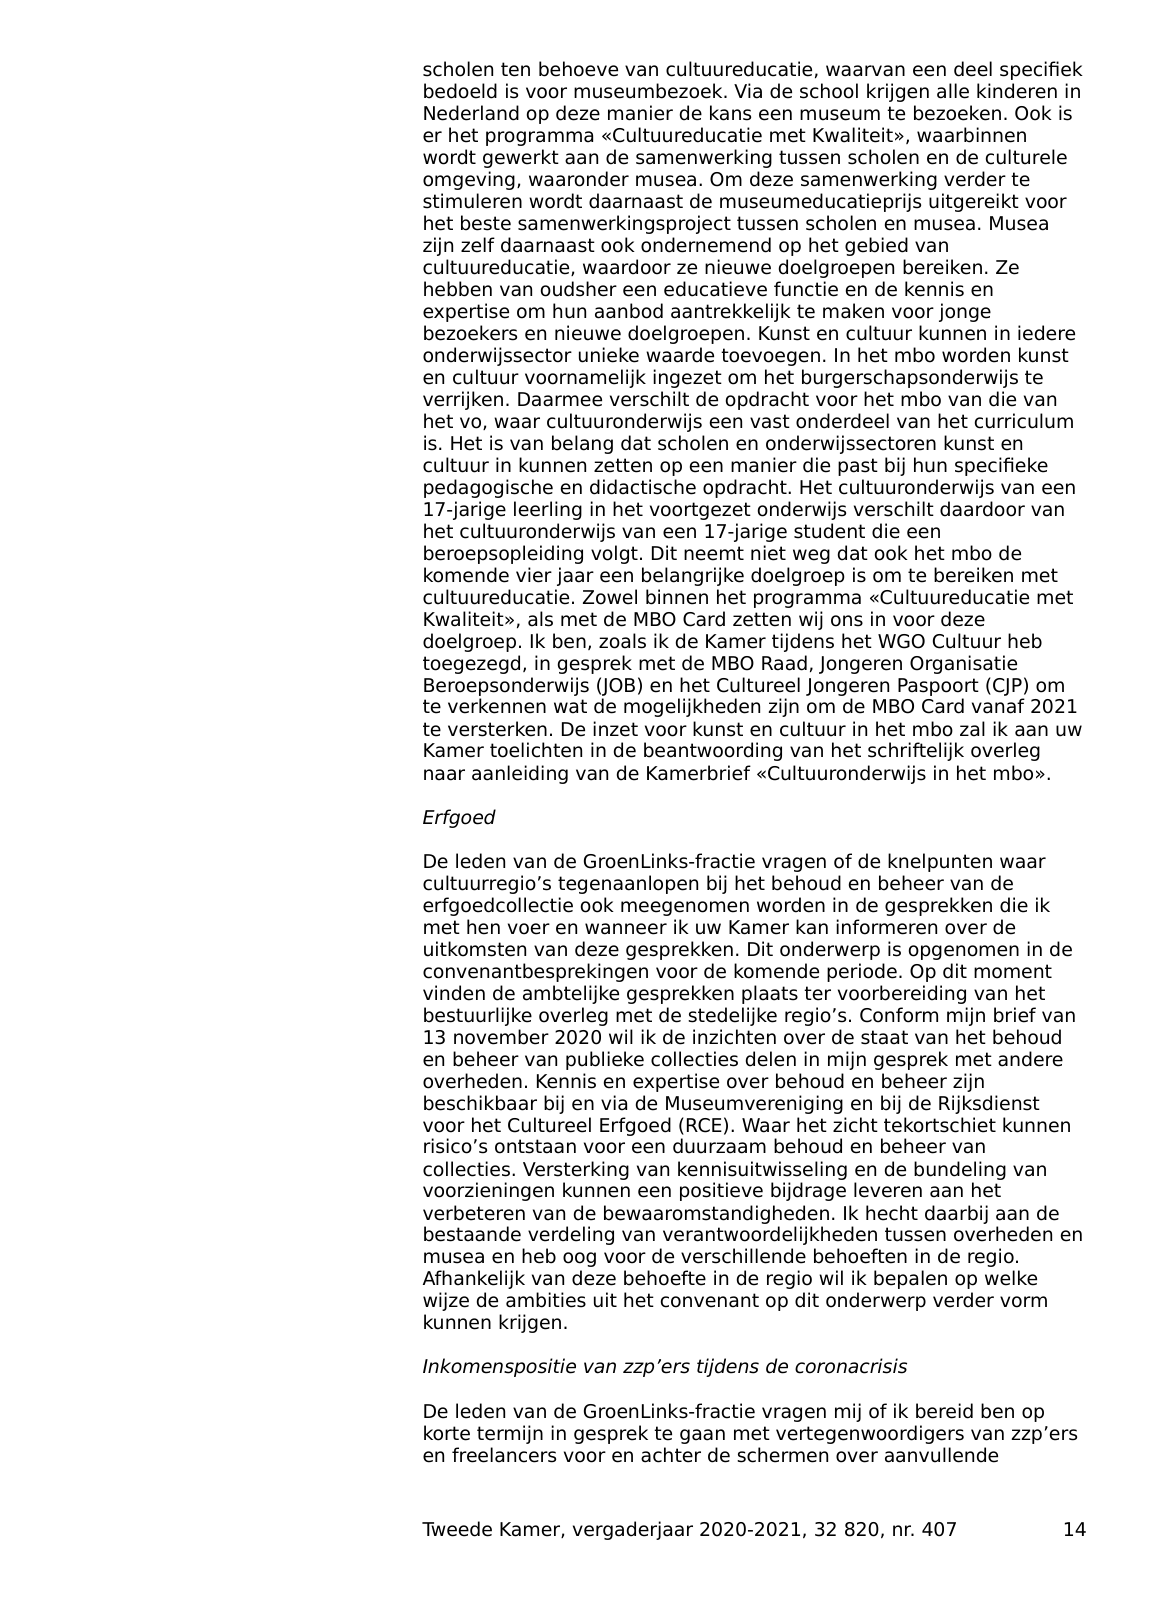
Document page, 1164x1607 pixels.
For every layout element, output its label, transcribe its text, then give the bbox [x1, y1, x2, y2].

text De leden van de GroenLinks-fractie vragen of de knelpunten waar cultuurregio’s tegenaanlopen bij het behoud en beheer van de erfgoedcollectie ook meegenomen worden in de gesprekken die ik met hen voer en wanneer ik uw Kamer kan informeren over de uitkomsten van deze gesprekken. Dit onderwerp is opgenomen in de convenantbesprekingen voor de komende periode. Op dit moment vinden de ambtelijke gesprekken plaats ter voorbereiding van het bestuurlijke overleg met de stedelijke regio’s. Conform mijn brief van 13 november 2020 wil ik de inzichten over de staat van het behoud en beheer van publieke collecties delen in mijn gesprek met andere overheden. Kennis en expertise over behoud en beheer zijn beschikbaar bij en via de Museumvereniging en bij de Rijksdienst voor het Cultureel Erfgoed (RCE). Waar het zicht tekortschiet kunnen risico’s ontstaan voor een duurzaam behoud en beheer van collecties. Versterking van kennisuitwisseling en de bundeling van voorzieningen kunnen een positieve bijdrage leveren aan het verbeteren van de bewaaromstandigheden. Ik hecht daarbij aan de bestaande verdeling van verantwoordelijkheden tussen overheden en musea en heb oog voor de verschillende behoeften in de regio. Afhankelijk van deze behoefte in de regio wil ik bepalen op welke wijze de ambities uit het convenant op dit onderwerp verder vorm kunnen krijgen. [422, 851, 1087, 1334]
subtitle Inkomenspositie van zzp’ers tijdens de coronacrisis [422, 1356, 1087, 1378]
text scholen ten behoeve van cultuureducatie, waarvan een deel specifiek bedoeld is voor museumbezoek. Via de school krijgen alle kinderen in Nederland op deze manier de kans een museum te bezoeken. Ook is er het programma «Cultuureducatie met Kwaliteit», waarbinnen wordt gewerkt aan de samenwerking tussen scholen en de culturele omgeving, waaronder musea. Om deze samenwerking verder te stimuleren wordt daarnaast de museumeducatieprijs uitgereikt voor het beste samenwerkingsproject tussen scholen en musea. Musea zijn zelf daarnaast ook ondernemend op het gebied van cultuureducatie, waardoor ze nieuwe doelgroepen bereiken. Ze hebben van oudsher een educatieve functie en de kennis en expertise om hun aanbod aantrekkelijk te maken voor jonge bezoekers en nieuwe doelgroepen. Kunst en cultuur kunnen in iedere onderwijssector unieke waarde toevoegen. In het mbo worden kunst en cultuur voornamelijk ingezet om het burgerschapsonderwijs te verrijken. Daarmee verschilt de opdracht voor het mbo van die van het vo, waar cultuuronderwijs een vast onderdeel van het curriculum is. Het is van belang dat scholen en onderwijssectoren kunst en cultuur in kunnen zetten op een manier die past bij hun specifieke pedagogische en didactische opdracht. Het cultuuronderwijs van een 17-jarige leerling in het voortgezet onderwijs verschilt daardoor van het cultuuronderwijs van een 17-jarige student die een beroepsopleiding volgt. Dit neemt niet weg dat ook het mbo de komende vier jaar een belangrijke doelgroep is om te bereiken met cultuureducatie. Zowel binnen het programma «Cultuureducatie met Kwaliteit», als met de MBO Card zetten wij ons in voor deze doelgroep. Ik ben, zoals ik de Kamer tijdens het WGO Cultuur heb toegezegd, in gesprek met de MBO Raad, Jongeren Organisatie Beroepsonderwijs (JOB) en het Cultureel Jongeren Paspoort (CJP) om te verkennen wat de mogelijkheden zijn om de MBO Card vanaf 2021 te versterken. De inzet voor kunst en cultuur in het mbo zal ik aan uw Kamer toelichten in de beantwoording van het schriftelijk overleg naar aanleiding van de Kamerbrief «Cultuuronderwijs in het mbo». [422, 59, 1087, 784]
text De leden van de GroenLinks-fractie vragen mij of ik bereid ben op korte termijn in gesprek te gaan met vertegenwoordigers van zzp’ers en freelancers voor en achter de schermen over aanvullende [422, 1401, 1087, 1467]
subtitle Erfgoed [422, 807, 1087, 828]
